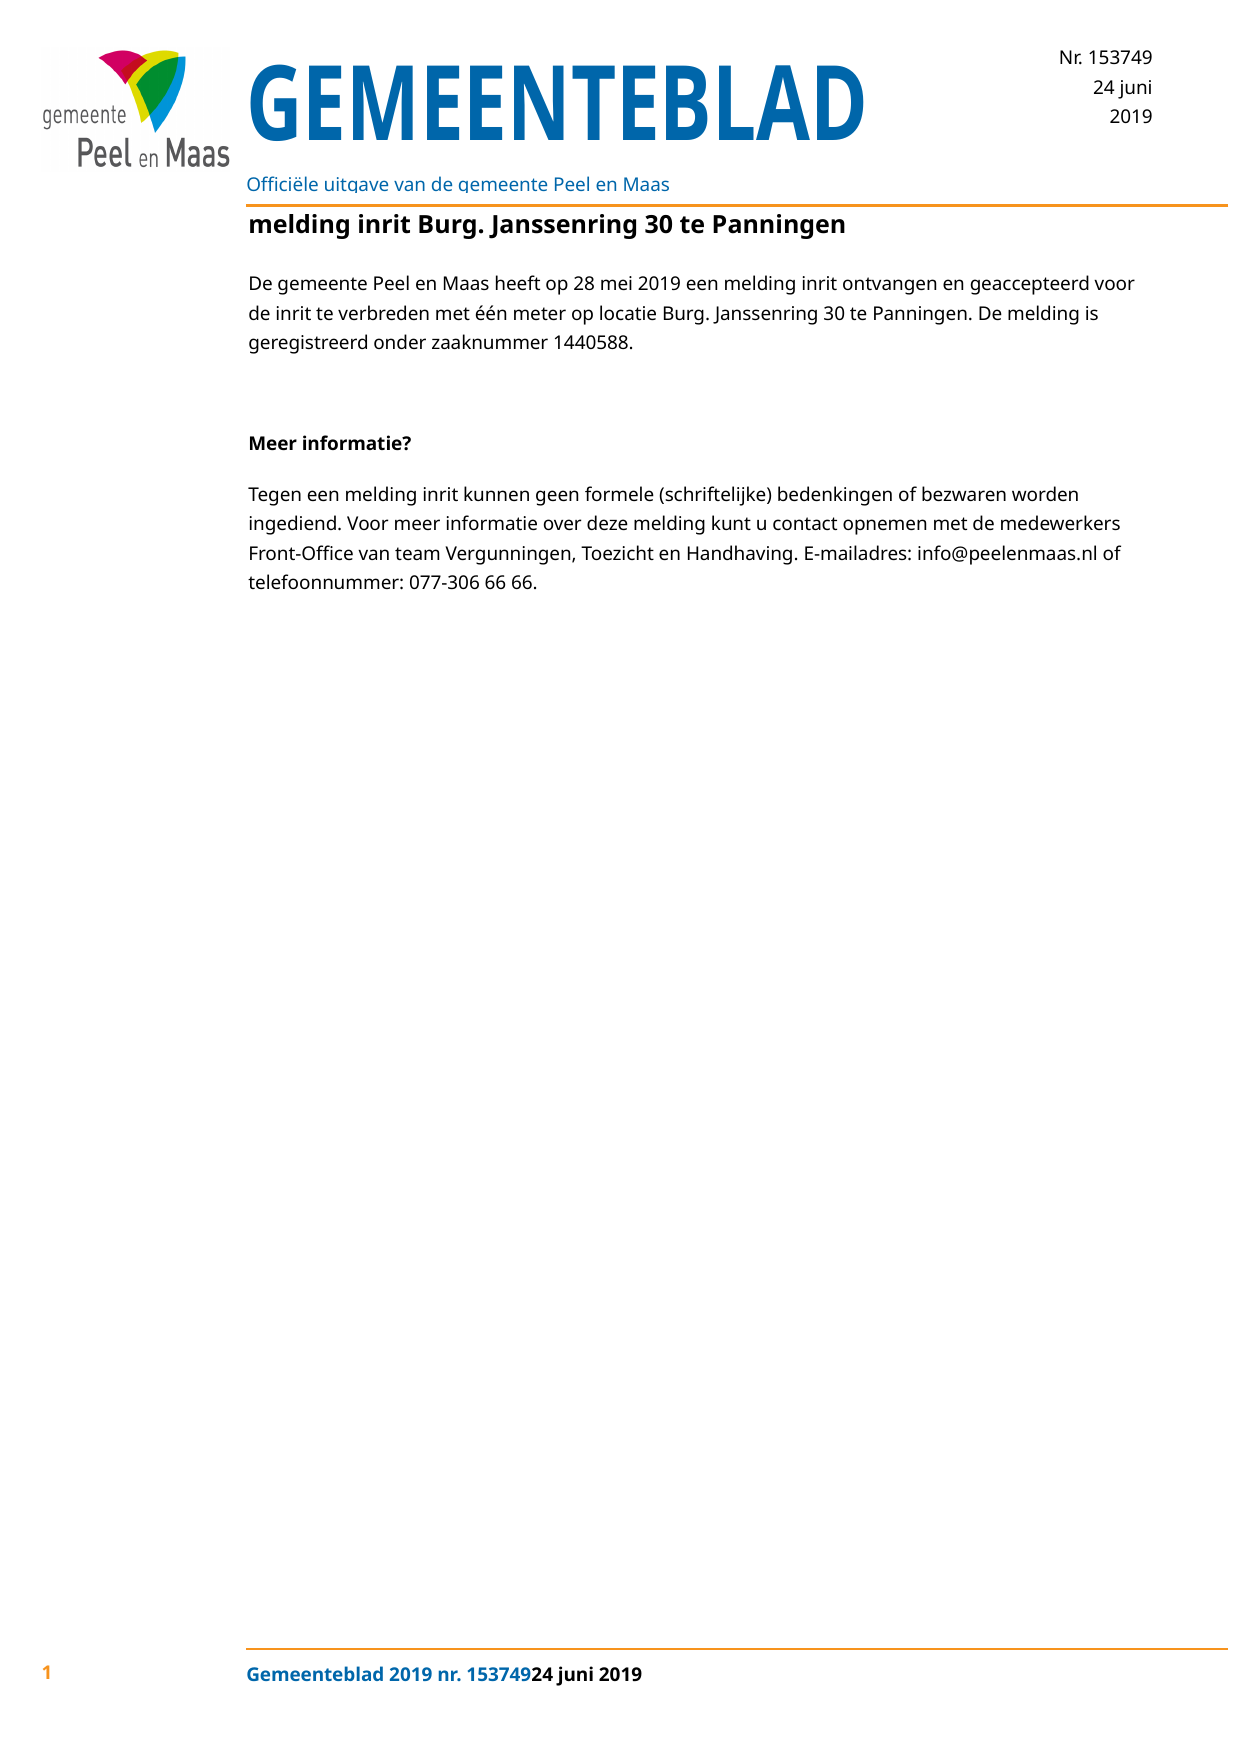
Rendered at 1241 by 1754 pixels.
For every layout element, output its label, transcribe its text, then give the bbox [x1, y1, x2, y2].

text Tegen een melding inrit kunnen geen formele (schriftelijke) bedenkingen of bezwaren worden ingediend. Voor meer informatie over deze melding kunt u contact opnemen met de medewerkers Front-Office van team Vergunningen, Toezicht en Handhaving. E-mailadres: info@peelenmaas.nl of telefoonnummer: 077-306 66 66. [248, 481, 1152, 595]
text melding inrit Burg. Janssenring 30 te Panningen [248, 207, 1152, 241]
picture [41, 47, 231, 172]
text De gemeente Peel en Maas heeft op 28 mei 2019 een melding inrit ontvangen en geaccepteerd voor de inrit te verbreden met één meter op locatie Burg. Janssenring 30 te Panningen. De melding is geregistreerd onder zaaknummer 1440588. [248, 270, 1152, 355]
text Meer informatie? [248, 430, 1152, 456]
